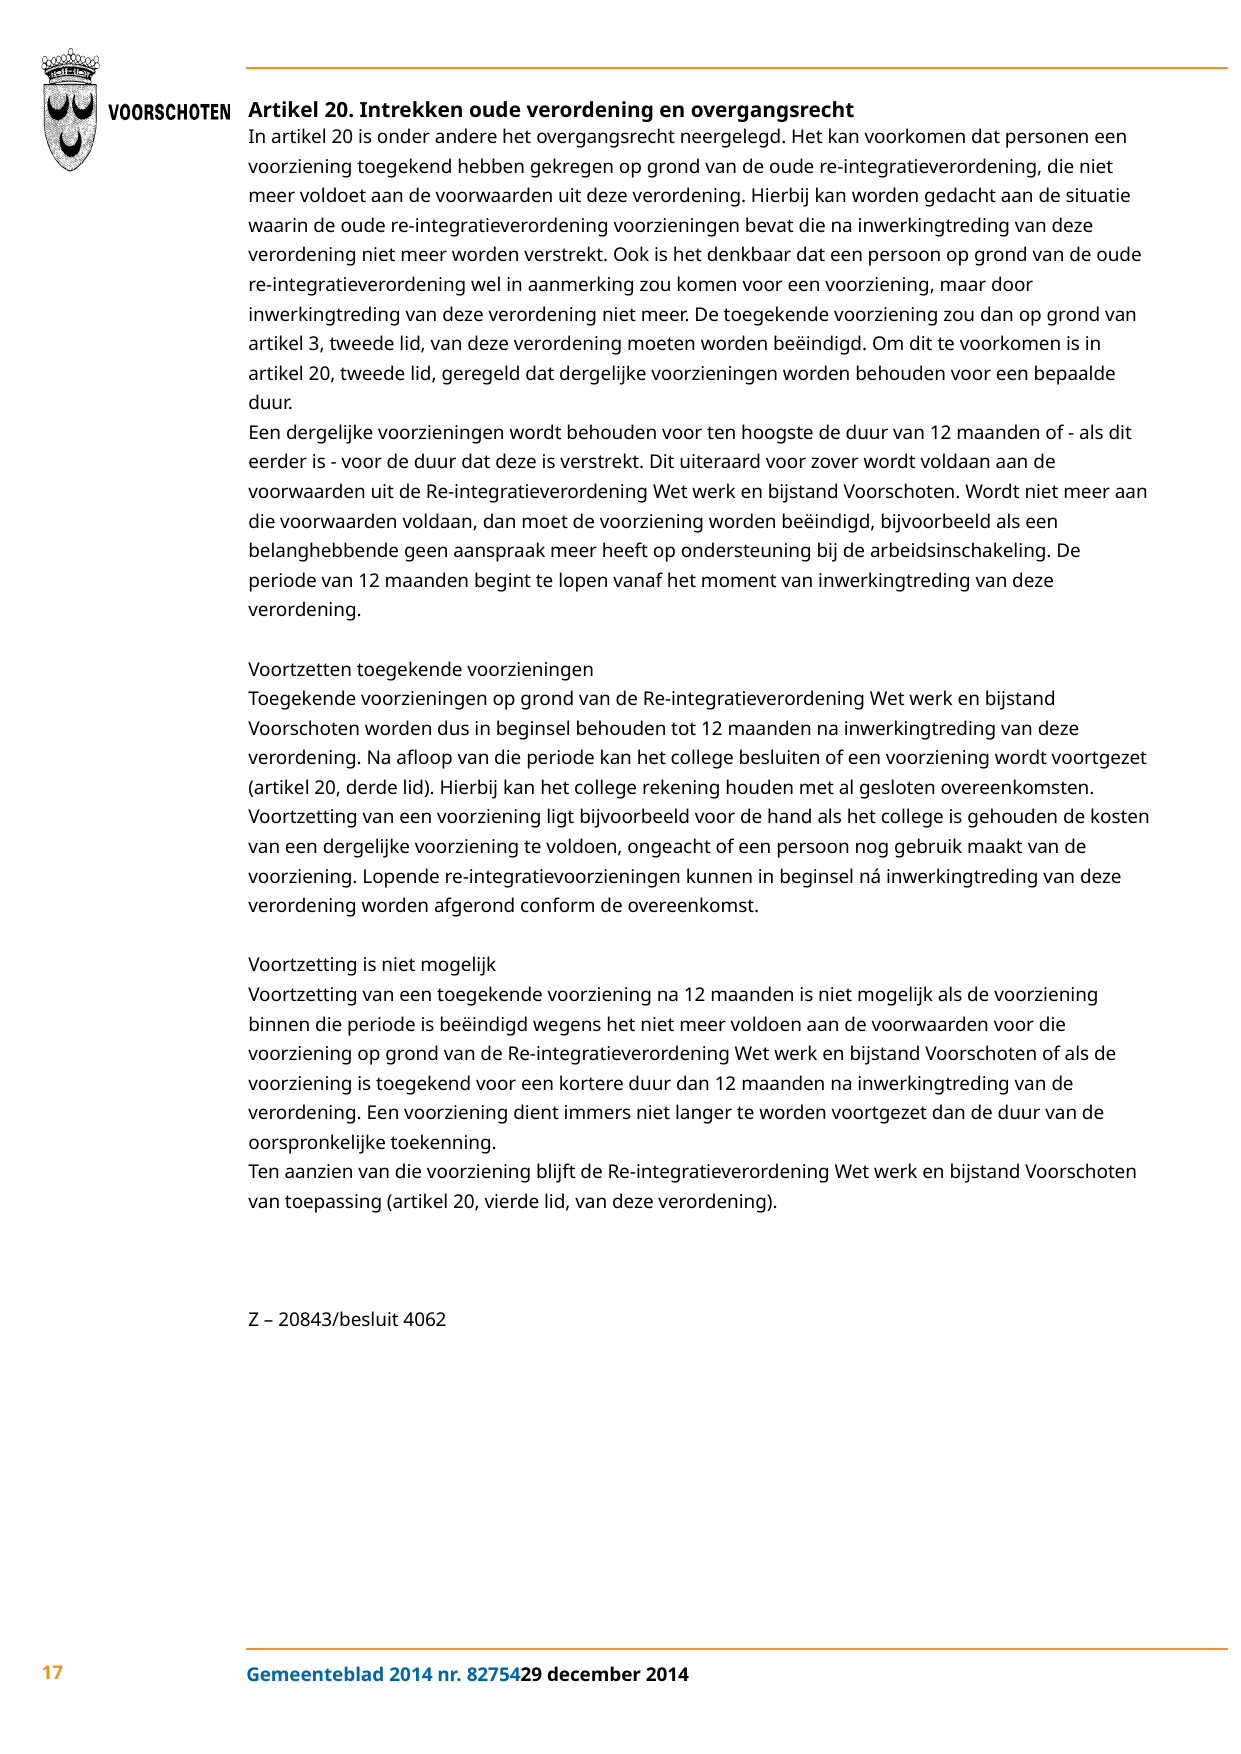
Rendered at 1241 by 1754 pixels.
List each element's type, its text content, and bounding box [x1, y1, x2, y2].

text Een dergelijke voorzieningen wordt behouden voor ten hoogste de duur van 12 maanden of - als dit eerder is - voor de duur dat deze is verstrekt. Dit uiteraard voor zover wordt voldaan aan de voorwaarden uit de Re-integratieverordening Wet werk en bijstand Voorschoten. Wordt niet meer aan die voorwaarden voldaan, dan moet de voorziening worden beëindigd, bijvoorbeeld als een belanghebbende geen aanspraak meer heeft op ondersteuning bij de arbeidsinschakeling. De periode van 12 maanden begint te lopen vanaf het moment van inwerkingtreding van deze verordening. [248, 419, 1152, 622]
text Artikel 20. Intrekken oude verordening en overgangsrecht [248, 95, 1152, 123]
text Ten aanzien van die voorziening blijft de Re-integratieverordening Wet werk en bijstand Voorschoten van toepassing (artikel 20, vierde lid, van deze verordening). [248, 1159, 1152, 1214]
text Voortzetting is niet mogelijk [248, 952, 1152, 977]
text In artikel 20 is onder andere het overgangsrecht neergelegd. Het kan voorkomen dat personen een voorziening toegekend hebben gekregen op grond van de oude re-integratieverordening, die niet meer voldoet aan de voorwaarden uit deze verordening. Hierbij kan worden gedacht aan de situatie waarin de oude re-integratieverordening voorzieningen bevat die na inwerkingtreding van deze verordening niet meer worden verstrekt. Ook is het denkbaar dat een persoon op grond van de oude re-integratieverordening wel in aanmerking zou komen voor een voorziening, maar door inwerkingtreding van deze verordening niet meer. De toegekende voorziening zou dan op grond van artikel 3, tweede lid, van deze verordening moeten worden beëindigd. Om dit te voorkomen is in artikel 20, tweede lid, geregeld dat dergelijke voorzieningen worden behouden voor een bepaalde duur. [248, 123, 1152, 415]
picture [41, 47, 231, 172]
text Z – 20843/besluit 4062 [248, 1307, 1152, 1332]
text Voortzetten toegekende voorzieningen [248, 656, 1152, 681]
text Voortzetting van een toegekende voorziening na 12 maanden is niet mogelijk als de voorziening binnen die periode is beëindigd wegens het niet meer voldoen aan de voorwaarden voor die voorziening op grond van de Re-integratieverordening Wet werk en bijstand Voorschoten of als de voorziening is toegekend voor een kortere duur dan 12 maanden na inwerkingtreding van de verordening. Een voorziening dient immers niet langer te worden voortgezet dan de duur van de oorspronkelijke toekenning. [248, 981, 1152, 1155]
text Toegekende voorzieningen op grond van de Re-integratieverordening Wet werk en bijstand Voorschoten worden dus in beginsel behouden tot 12 maanden na inwerkingtreding van deze verordening. Na afloop van die periode kan het college besluiten of een voorziening wordt voortgezet (artikel 20, derde lid). Hierbij kan het college rekening houden met al gesloten overeenkomsten. Voortzetting van een voorziening ligt bijvoorbeeld voor de hand als het college is gehouden de kosten van een dergelijke voorziening te voldoen, ongeacht of een persoon nog gebruik maakt van de voorziening. Lopende re-integratievoorzieningen kunnen in beginsel ná inwerkingtreding van deze verordening worden afgerond conform de overeenkomst. [248, 685, 1152, 918]
